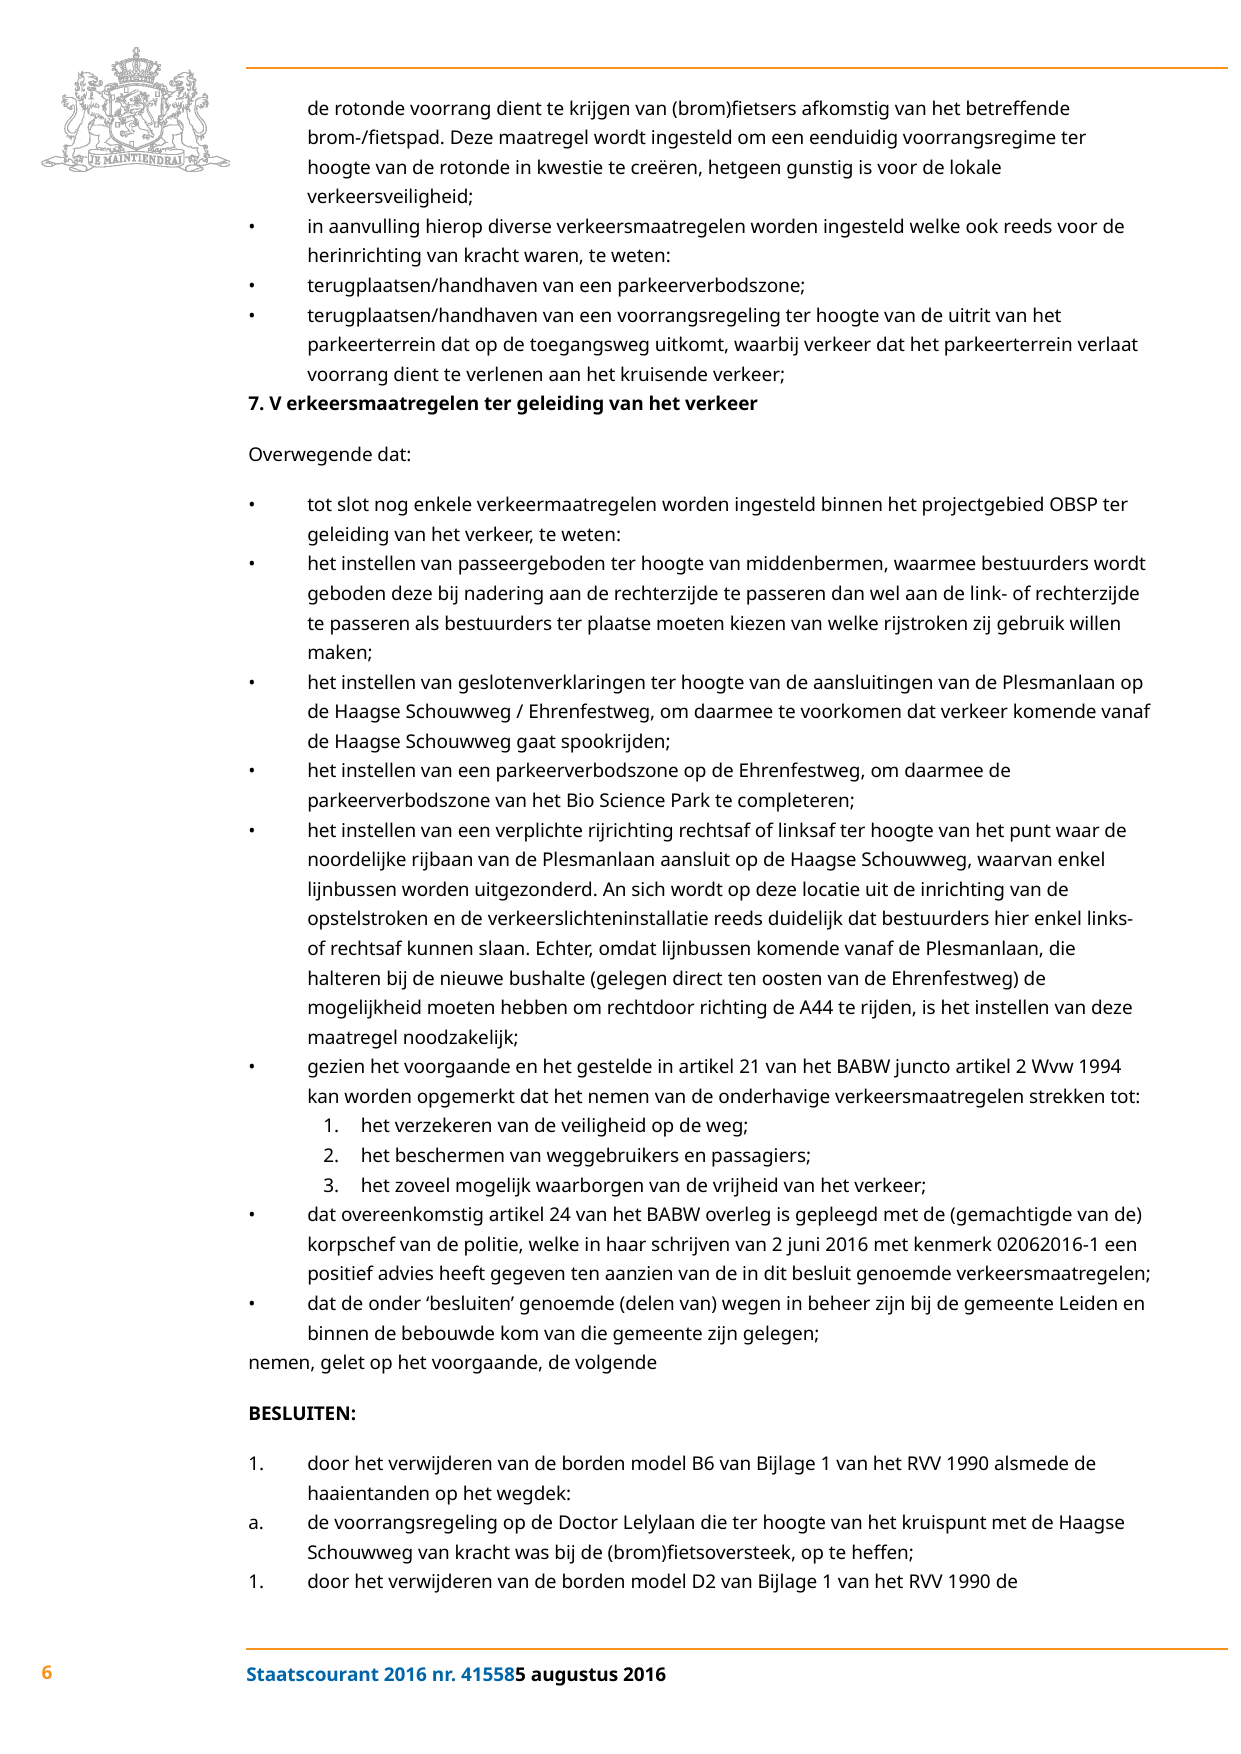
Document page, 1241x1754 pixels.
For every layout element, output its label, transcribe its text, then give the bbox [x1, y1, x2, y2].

list in aanvulling hierop diverse verkeersmaatregelen worden ingesteld welke ook reeds voor de herinrichting van kracht waren, te weten: [248, 213, 1152, 268]
list het instellen van een verplichte rijrichting rechtsaf of linksaf ter hoogte van het punt waar de noordelijke rijbaan van de Plesmanlaan aansluit op de Haagse Schouwweg, waarvan enkel lijnbussen worden uitgezonderd. An sich wordt op deze locatie uit de inrichting van de opstelstroken en de verkeerslichteninstallatie reeds duidelijk dat bestuurders hier enkel links- of rechtsaf kunnen slaan. Echter, omdat lijnbussen komende vanaf de Plesmanlaan, die halteren bij de nieuwe bushalte (gelegen direct ten oosten van de Ehrenfestweg) de mogelijkheid moeten hebben om rechtdoor richting de A44 te rijden, is het instellen van deze maatregel noodzakelijk; [248, 817, 1152, 1050]
list het verzekeren van de veiligheid op de weg; [323, 1113, 1152, 1138]
list het instellen van een parkeerverbodszone op de Ehrenfestweg, om daarmee de parkeerverbodszone van het Bio Science Park te completeren; [248, 758, 1152, 813]
list door het verwijderen van de borden model B6 van Bijlage 1 van het RVV 1990 alsmede de haaientanden op het wegdek: [248, 1450, 1152, 1506]
list het instellen van geslotenverklaringen ter hoogte van de aansluitingen van de Plesmanlaan op de Haagse Schouwweg / Ehrenfestweg, om daarmee te voorkomen dat verkeer komende vanaf de Haagse Schouwweg gaat spookrijden; [248, 669, 1152, 754]
text 7. V erkeersmaatregelen ter geleiding van het verkeer [248, 391, 1152, 416]
text Overwegende dat: [248, 441, 1152, 467]
list terugplaatsen/handhaven van een parkeerverbodszone; [248, 272, 1152, 298]
text BESLUITEN: [248, 1400, 1152, 1426]
list het zoveel mogelijk waarborgen van de vrijheid van het verkeer; [323, 1172, 1152, 1198]
list terugplaatsen/handhaven van een voorrangsregeling ter hoogte van de uitrit van het parkeerterrein dat op de toegangsweg uitkomt, waarbij verkeer dat het parkeerterrein verlaat voorrang dient te verlenen aan het kruisende verkeer; [248, 302, 1152, 387]
text nemen, gelet op het voorgaande, de volgende [248, 1349, 1152, 1375]
list het beschermen van weggebruikers en passagiers; [323, 1142, 1152, 1168]
picture [41, 47, 231, 172]
list dat de onder ‘besluiten’ genoemde (delen van) wegen in beheer zijn bij de gemeente Leiden en binnen de bebouwde kom van die gemeente zijn gelegen; [248, 1290, 1152, 1346]
list dat overeenkomstig artikel 24 van het BABW overleg is gepleegd met de (gemachtigde van de) korpschef van de politie, welke in haar schrijven van 2 juni 2016 met kenmerk 02062016-1 een positief advies heeft gegeven ten aanzien van de in dit besluit genoemde verkeersmaatregelen; [248, 1201, 1152, 1286]
list door het verwijderen van de borden model D2 van Bijlage 1 van het RVV 1990 de [248, 1568, 1152, 1594]
list tot slot nog enkele verkeermaatregelen worden ingesteld binnen het projectgebied OBSP ter geleiding van het verkeer, te weten: [248, 491, 1152, 547]
list de rotonde voorrang dient te krijgen van (brom)fietsers afkomstig van het betreffende brom-/fietspad. Deze maatregel wordt ingesteld om een eenduidig voorrangsregime ter hoogte van de rotonde in kwestie te creëren, hetgeen gunstig is voor de lokale verkeersveiligheid; [248, 95, 1152, 209]
list het instellen van passeergeboden ter hoogte van middenbermen, waarmee bestuurders wordt geboden deze bij nadering aan de rechterzijde te passeren dan wel aan de link- of rechterzijde te passeren als bestuurders ter plaatse moeten kiezen van welke rijstroken zij gebruik willen maken; [248, 551, 1152, 665]
list gezien het voorgaande en het gestelde in artikel 21 van het BABW juncto artikel 2 Wvw 1994 kan worden opgemerkt dat het nemen van de onderhavige verkeersmaatregelen strekken tot: [248, 1053, 1152, 1109]
list de voorrangsregeling op de Doctor Lelylaan die ter hoogte van het kruispunt met de Haagse Schouwweg van kracht was bij de (brom)fietsoversteek, op te heffen; [248, 1509, 1152, 1565]
